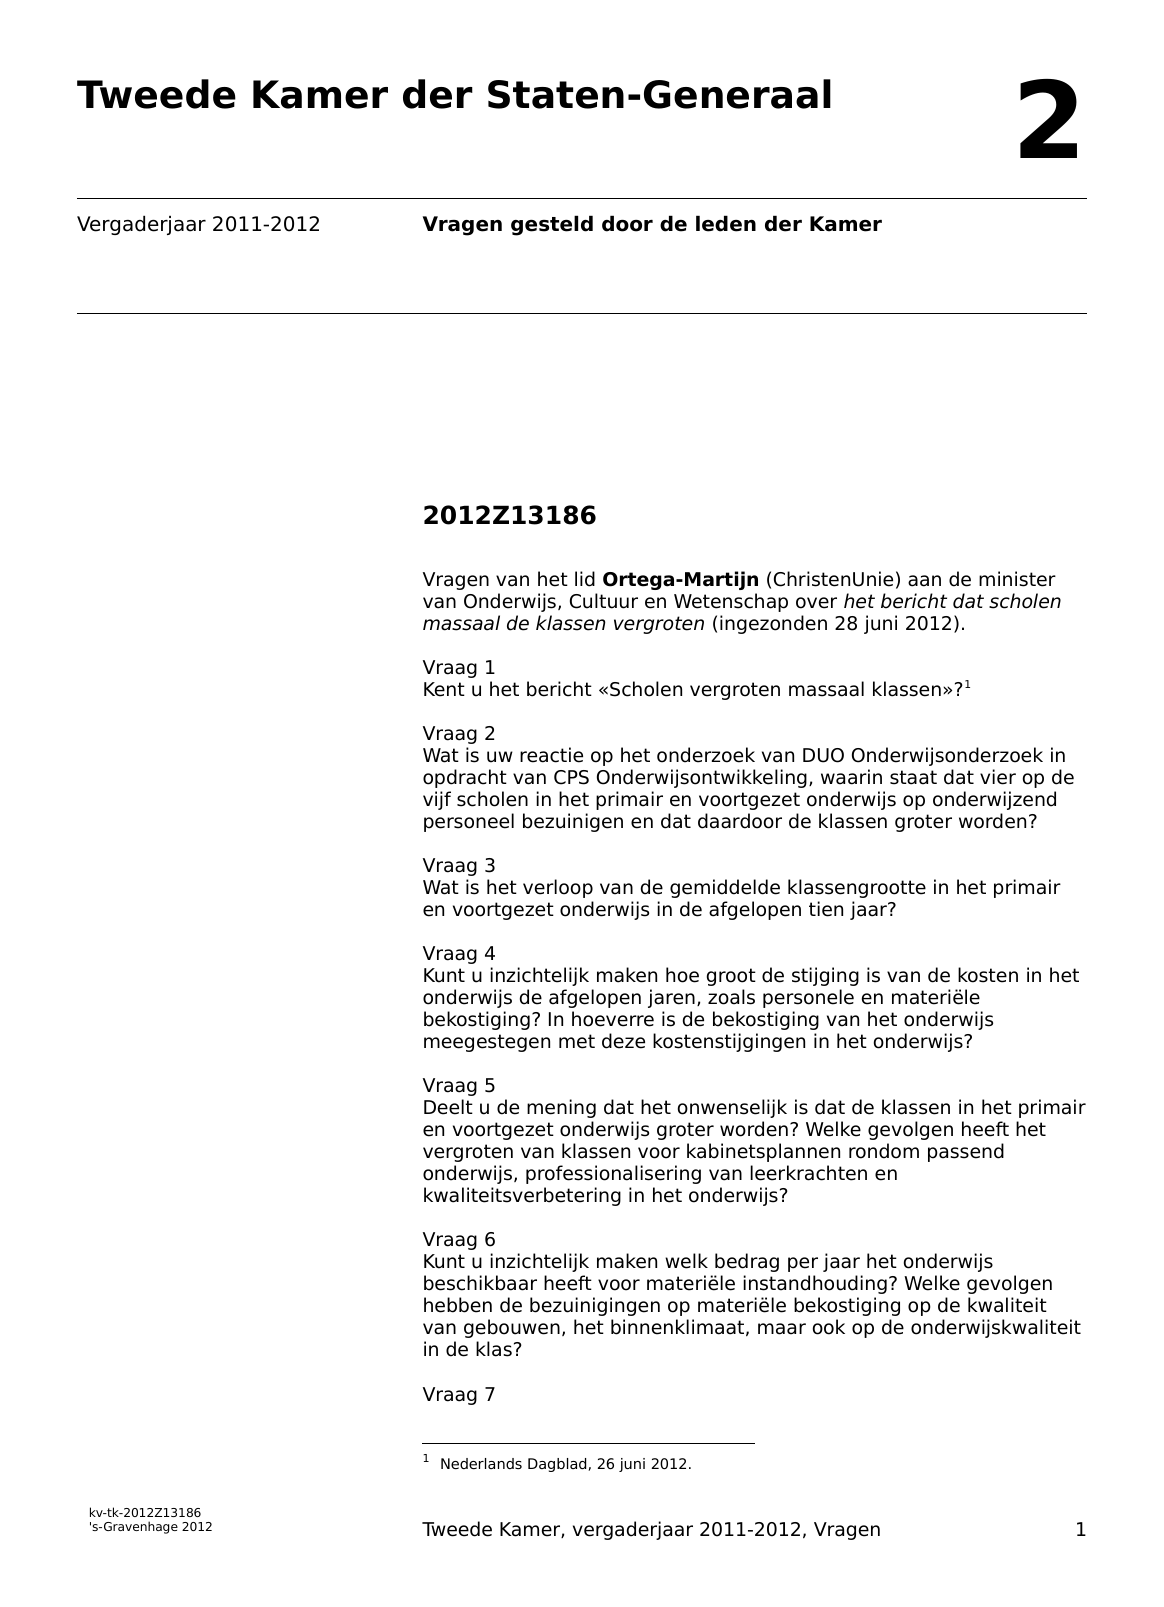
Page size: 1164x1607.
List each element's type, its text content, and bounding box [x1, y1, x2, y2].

text 2012Z13186 [422, 501, 1087, 531]
text Vraag 7 [422, 1383, 1087, 1405]
text Kent u het bericht «Scholen vergroten massaal klassen»? [422, 679, 1087, 701]
text Vraag 1 [422, 657, 1087, 679]
text Kunt u inzichtelijk maken welk bedrag per jaar het onderwijs beschikbaar heeft voor materiële instandhouding? Welke gevolgen hebben de bezuinigingen op materiële bekostiging op de kwaliteit van gebouwen, het binnenklimaat, maar ook op de onderwijskwaliteit in de klas? [422, 1251, 1087, 1361]
text Vraag 2 [422, 723, 1087, 745]
table_cell Vragen gesteld door de leden der Kamer [422, 199, 1087, 313]
text Deelt u de mening dat het onwenselijk is dat de klassen in het primair en voortgezet onderwijs groter worden? Welke gevolgen heeft het vergroten van klassen voor kabinetsplannen rondom passend onderwijs, professionalisering van leerkrachten en kwaliteitsverbetering in het onderwijs? [422, 1097, 1087, 1207]
text Vraag 6 [422, 1229, 1087, 1251]
table_header Tweede Kamer der Staten-Generaal [77, 59, 886, 198]
text Kunt u inzichtelijk maken hoe groot de stijging is van de kosten in het onderwijs de afgelopen jaren, zoals personele en materiële bekostiging? In hoeverre is de bekostiging van het onderwijs meegestegen met deze kostenstijgingen in het onderwijs? [422, 965, 1087, 1053]
text Vragen van het lid Ortega-Martijn (ChristenUnie) aan de minister van Onderwijs, Cultuur en Wetenschap over het bericht dat scholen massaal de klassen vergroten (ingezonden 28 juni 2012). [422, 569, 1087, 635]
text Vraag 4 [422, 943, 1087, 965]
table_header 2 [886, 59, 1087, 198]
table_cell Vergaderjaar 2011-2012 [77, 199, 422, 313]
text Vraag 3 [422, 855, 1087, 877]
text Wat is het verloop van de gemiddelde klassengrootte in het primair en voortgezet onderwijs in de afgelopen tien jaar? [422, 877, 1087, 921]
text Wat is uw reactie op het onderzoek van DUO Onderwijsonderzoek in opdracht van CPS Onderwijsontwikkeling, waarin staat dat vier op de vijf scholen in het primair en voortgezet onderwijs op onderwijzend personeel bezuinigen en dat daardoor de klassen groter worden? [422, 745, 1087, 833]
text Vraag 5 [422, 1075, 1087, 1097]
text Nederlands Dagblad, 26 juni 2012. [422, 1452, 1087, 1474]
text 's-Gravenhage 2012 [88, 1520, 323, 1534]
text kv-tk-2012Z13186 [88, 1506, 323, 1520]
